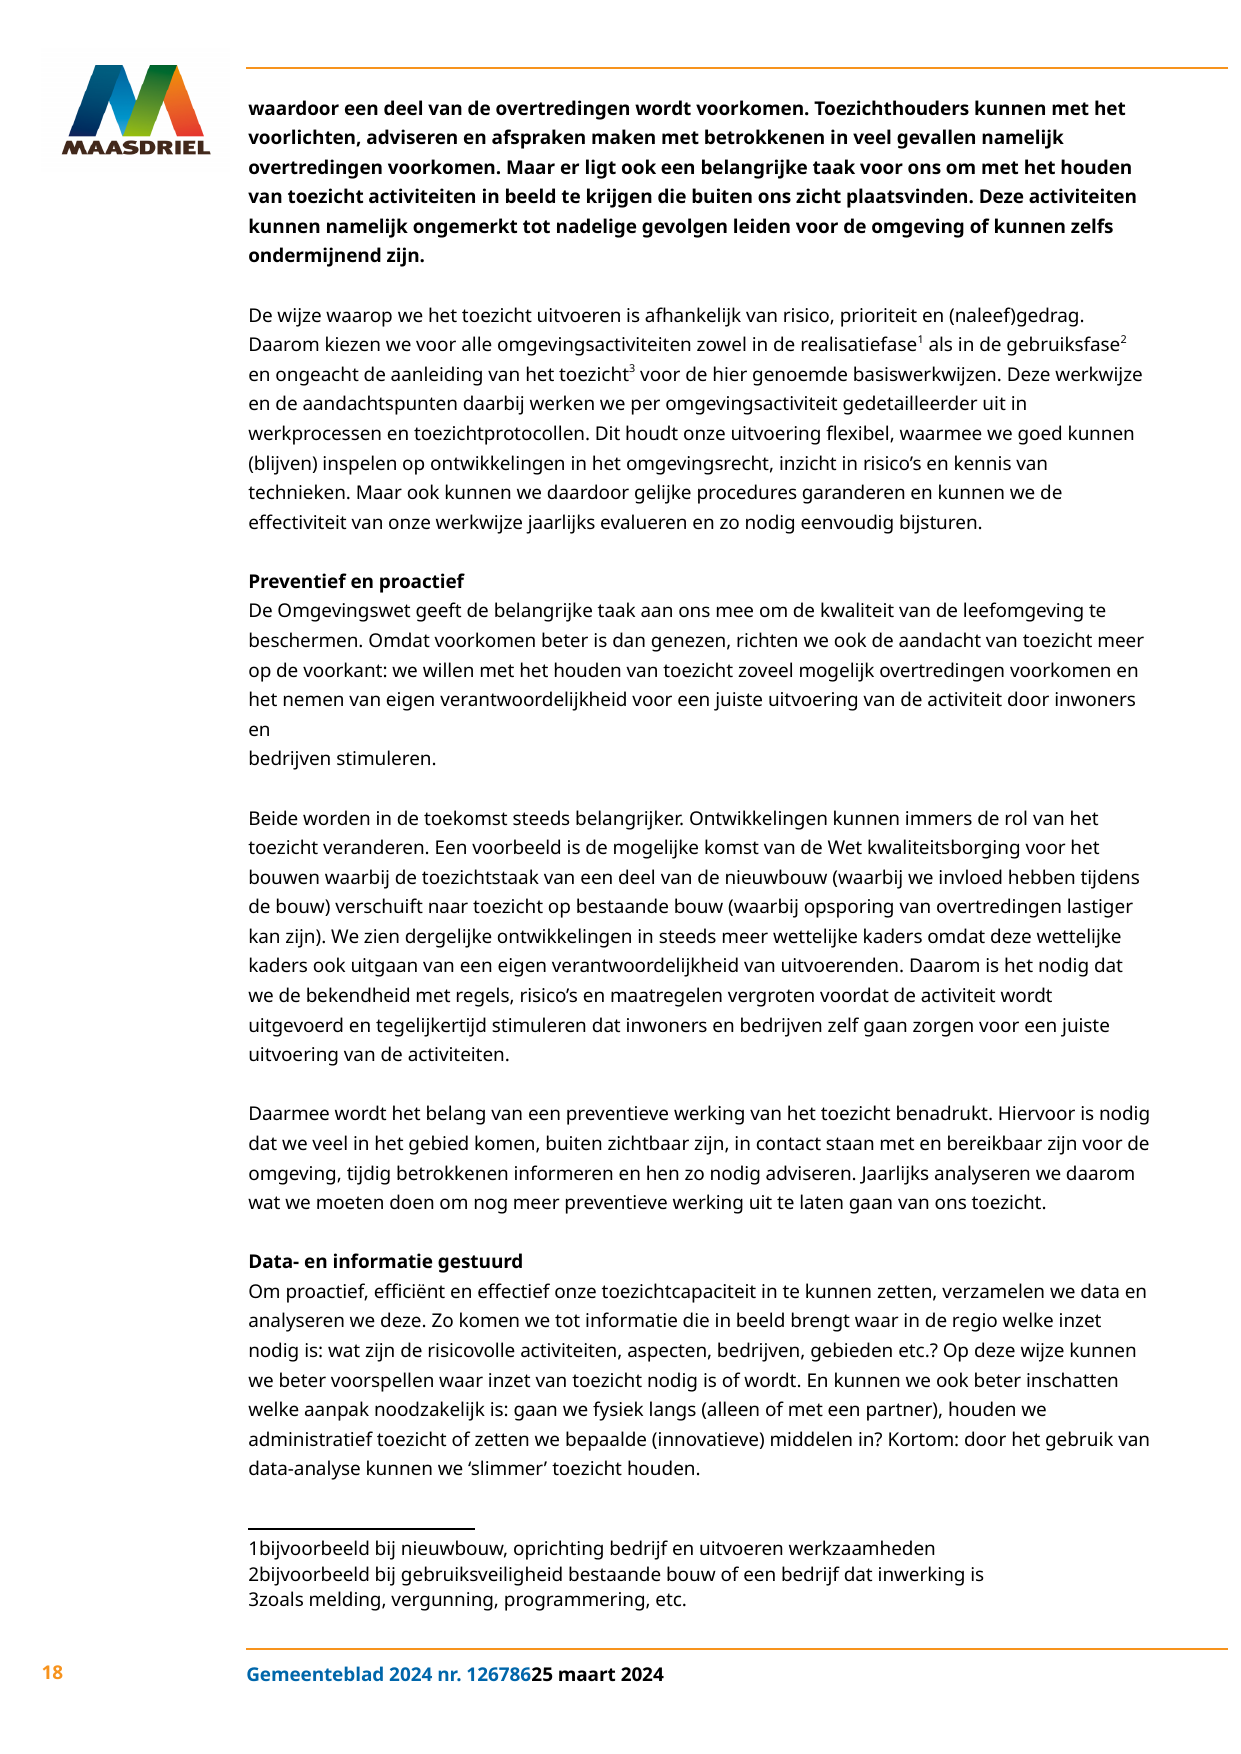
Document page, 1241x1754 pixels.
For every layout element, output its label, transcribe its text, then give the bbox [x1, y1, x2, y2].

text Beide worden in de toekomst steeds belangrijker. Ontwikkelingen kunnen immers de rol van het toezicht veranderen. Een voorbeeld is de mogelijke komst van de Wet kwaliteitsborging voor het bouwen waarbij de toezichtstaak van een deel van de nieuwbouw (waarbij we invloed hebben tijdens de bouw) verschuift naar toezicht op bestaande bouw (waarbij opsporing van overtredingen lastiger kan zijn). We zien dergelijke ontwikkelingen in steeds meer wettelijke kaders omdat deze wettelijke kaders ook uitgaan van een eigen verantwoordelijkheid van uitvoerenden. Daarom is het nodig dat we de bekendheid met regels, risico’s en maatregelen vergroten voordat de activiteit wordt uitgevoerd en tegelijkertijd stimuleren dat inwoners en bedrijven zelf gaan zorgen voor een juiste uitvoering van de activiteiten. [248, 805, 1152, 1067]
text Daarmee wordt het belang van een preventieve werking van het toezicht benadrukt. Hiervoor is nodig dat we veel in het gebied komen, buiten zichtbaar zijn, in contact staan met en bereikbaar zijn voor de omgeving, tijdig betrokkenen informeren en hen zo nodig adviseren. Jaarlijks analyseren we daarom wat we moeten doen om nog meer preventieve werking uit te laten gaan van ons toezicht. [248, 1101, 1152, 1215]
text bijvoorbeeld bij nieuwbouw, oprichting bedrijf en uitvoeren werkzaamheden [248, 1535, 1152, 1561]
text Om proactief, efficiënt en effectief onze toezichtcapaciteit in te kunnen zetten, verzamelen we data en analyseren we deze. Zo komen we tot informatie die in beeld brengt waar in de regio welke inzet nodig is: wat zijn de risicovolle activiteiten, aspecten, bedrijven, gebieden etc.? Op deze wijze kunnen we beter voorspellen waar inzet van toezicht nodig is of wordt. En kunnen we ook beter inschatten welke aanpak noodzakelijk is: gaan we fysiek langs (alleen of met een partner), houden we administratief toezicht of zetten we bepaalde (innovatieve) middelen in? Kortom: door het gebruik van data-analyse kunnen we ‘slimmer’ toezicht houden. [248, 1278, 1152, 1481]
text De Omgevingswet geeft de belangrijke taak aan ons mee om de kwaliteit van de leefomgeving te beschermen. Omdat voorkomen beter is dan genezen, richten we ook de aandacht van toezicht meer op de voorkant: we willen met het houden van toezicht zoveel mogelijk overtredingen voorkomen en het nemen van eigen verantwoordelijkheid voor een juiste uitvoering van de activiteit door inwoners en [248, 598, 1152, 742]
text Preventief en proactief [248, 568, 1152, 594]
text zoals melding, vergunning, programmering, etc. [248, 1586, 1152, 1612]
text bijvoorbeeld bij gebruiksveiligheid bestaande bouw of een bedrijf dat inwerking is [248, 1561, 1152, 1586]
picture [41, 47, 231, 172]
text bedrijven stimuleren. [248, 746, 1152, 771]
text De wijze waarop we het toezicht uitvoeren is afhankelijk van risico, prioriteit en (naleef)gedrag. Daarom kiezen we voor alle omgevingsactiviteiten zowel in de realisatiefase als in de gebruiksfase en ongeacht de aanleiding van het toezicht voor de hier genoemde basiswerkwijzen. Deze werkwijze en de aandachtspunten daarbij werken we per omgevingsactiviteit gedetailleerder uit in werkprocessen en toezichtprotocollen. Dit houdt onze uitvoering flexibel, waarmee we goed kunnen (blijven) inspelen op ontwikkelingen in het omgevingsrecht, inzicht in risico’s en kennis van technieken. Maar ook kunnen we daardoor gelijke procedures garanderen en kunnen we de effectiviteit van onze werkwijze jaarlijks evalueren en zo nodig eenvoudig bijsturen. [248, 302, 1152, 535]
text waardoor een deel van de overtredingen wordt voorkomen. Toezichthouders kunnen met het voorlichten, adviseren en afspraken maken met betrokkenen in veel gevallen namelijk overtredingen voorkomen. Maar er ligt ook een belangrijke taak voor ons om met het houden van toezicht activiteiten in beeld te krijgen die buiten ons zicht plaatsvinden. Deze activiteiten kunnen namelijk ongemerkt tot nadelige gevolgen leiden voor de omgeving of kunnen zelfs ondermijnend zijn. [248, 95, 1152, 268]
text Data- en informatie gestuurd [248, 1248, 1152, 1274]
